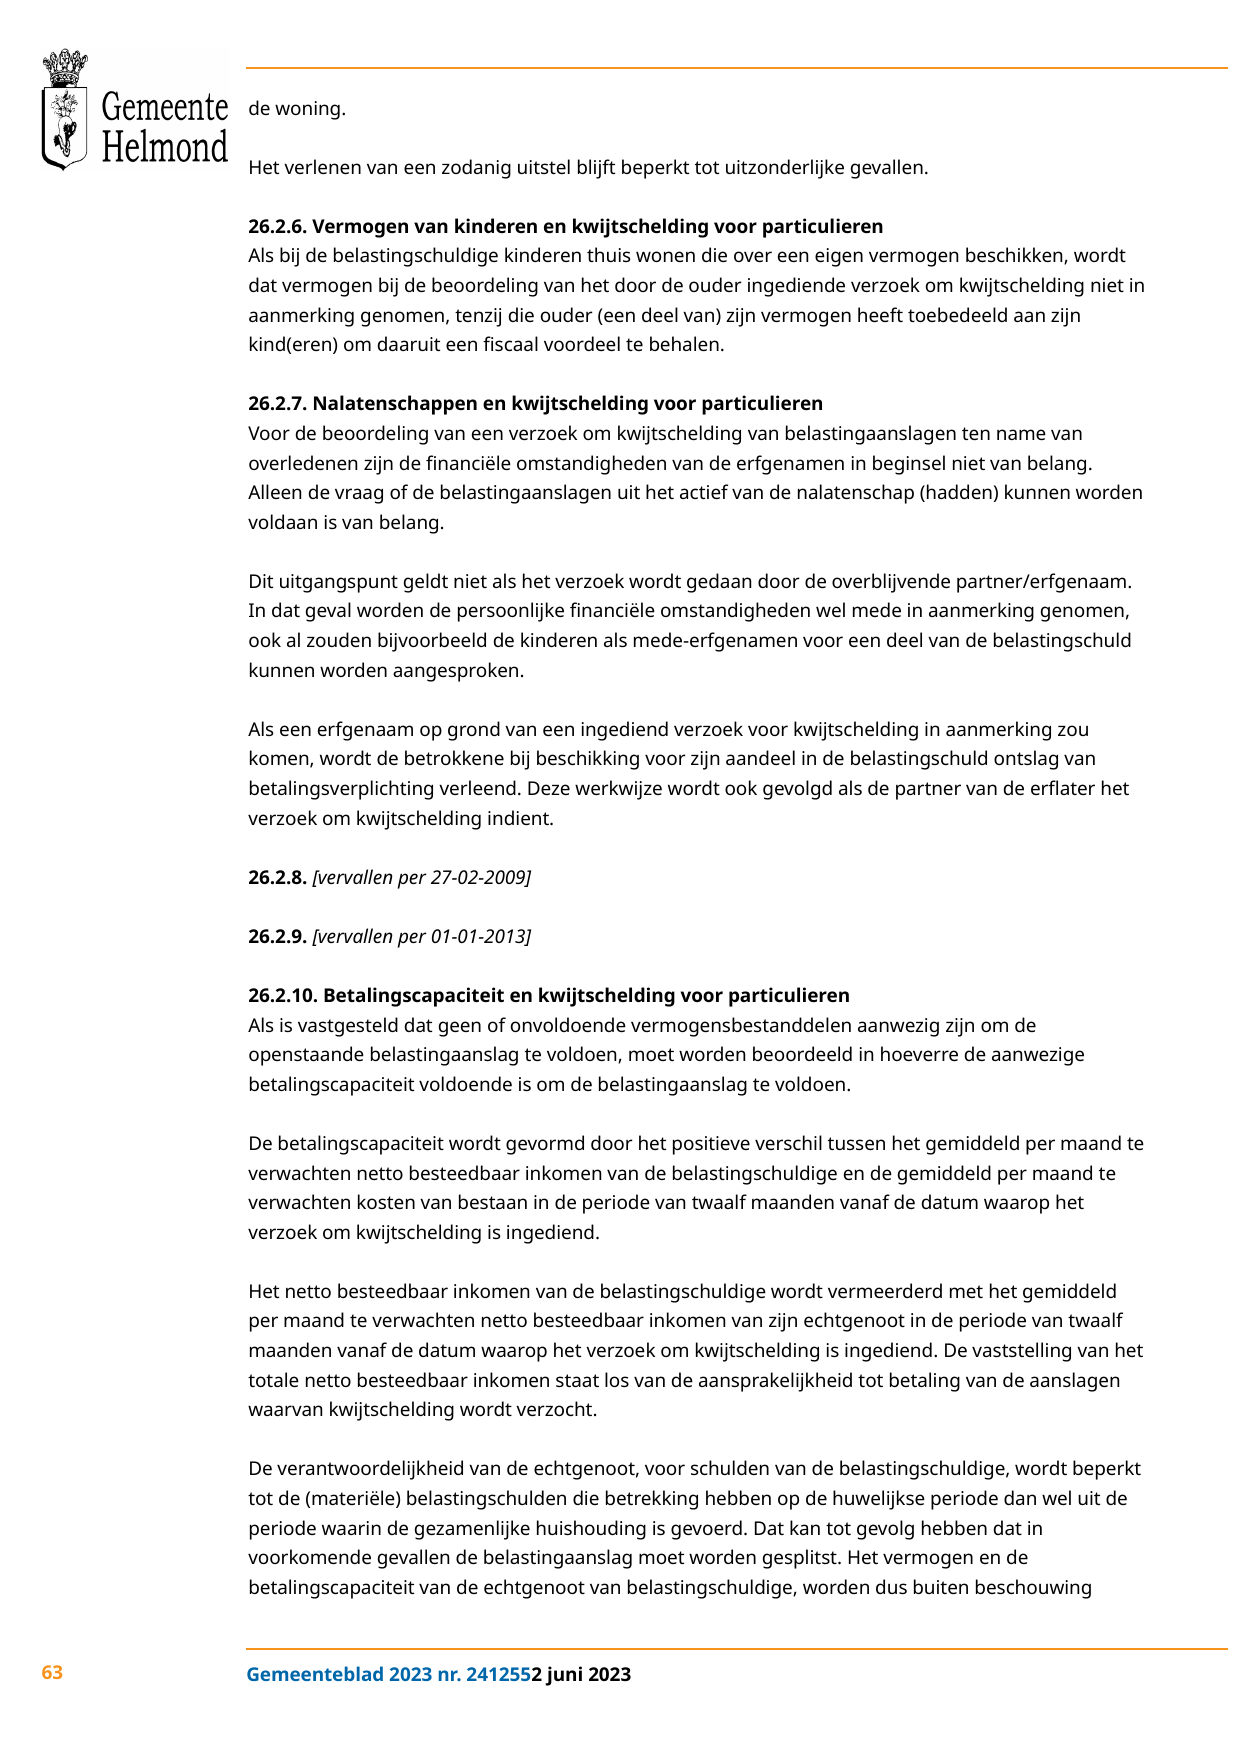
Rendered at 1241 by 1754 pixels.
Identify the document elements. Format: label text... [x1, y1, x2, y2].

text Als bij de belastingschuldige kinderen thuis wonen die over een eigen vermogen beschikken, wordt dat vermogen bij de beoordeling van het door de ouder ingediende verzoek om kwijtschelding niet in aanmerking genomen, tenzij die ouder (een deel van) zijn vermogen heeft toebedeeld aan zijn kind(eren) om daaruit een fiscaal voordeel te behalen. [248, 243, 1152, 357]
text De betalingscapaciteit wordt gevormd door het positieve verschil tussen het gemiddeld per maand te verwachten netto besteedbaar inkomen van de belastingschuldige en de gemiddeld per maand te verwachten kosten van bestaan in de periode van twaalf maanden vanaf de datum waarop het verzoek om kwijtschelding is ingediend. [248, 1130, 1152, 1245]
text Voor de beoordeling van een verzoek om kwijtschelding van belastingaanslagen ten name van overledenen zijn de financiële omstandigheden van de erfgenamen in beginsel niet van belang. Alleen de vraag of de belastingaanslagen uit het actief van de nalatenschap (hadden) kunnen worden voldaan is van belang. [248, 420, 1152, 535]
text Het netto besteedbaar inkomen van de belastingschuldige wordt vermeerderd met het gemiddeld per maand te verwachten netto besteedbaar inkomen van zijn echtgenoot in de periode van twaalf maanden vanaf de datum waarop het verzoek om kwijtschelding is ingediend. De vaststelling van het totale netto besteedbaar inkomen staat los van de aansprakelijkheid tot betaling van de aanslagen waarvan kwijtschelding wordt verzocht. [248, 1278, 1152, 1422]
text De verantwoordelijkheid van de echtgenoot, voor schulden van de belastingschuldige, wordt beperkt tot de (materiële) belastingschulden die betrekking hebben op de huwelijkse periode dan wel uit de periode waarin de gezamenlijke huishouding is gevoerd. Dat kan tot gevolg hebben dat in voorkomende gevallen de belastingaanslag moet worden gesplitst. Het vermogen en de betalingscapaciteit van de echtgenoot van belastingschuldige, worden dus buiten beschouwing [248, 1456, 1152, 1600]
text 26.2.10. Betalingscapaciteit en kwijtschelding voor particulieren [248, 982, 1152, 1008]
text 26.2.8. [vervallen per 27-02-2009] [248, 864, 1152, 890]
text de woning. [248, 95, 1152, 121]
text Als is vastgesteld dat geen of onvoldoende vermogensbestanddelen aanwezig zijn om de openstaande belastingaanslag te voldoen, moet worden beoordeeld in hoeverre de aanwezige betalingscapaciteit voldoende is om de belastingaanslag te voldoen. [248, 1012, 1152, 1097]
text Het verlenen van een zodanig uitstel blijft beperkt tot uitzonderlijke gevallen. [248, 154, 1152, 180]
text 26.2.7. Nalatenschappen en kwijtschelding voor particulieren [248, 391, 1152, 416]
text Als een erfgenaam op grond van een ingediend verzoek voor kwijtschelding in aanmerking zou komen, wordt de betrokkene bij beschikking voor zijn aandeel in de belastingschuld ontslag van betalingsverplichting verleend. Deze werkwijze wordt ook gevolgd als de partner van de erflater het verzoek om kwijtschelding indient. [248, 716, 1152, 831]
text 26.2.6. Vermogen van kinderen en kwijtschelding voor particulieren [248, 213, 1152, 239]
picture [41, 47, 231, 172]
text Dit uitgangspunt geldt niet als het verzoek wordt gedaan door de overblijvende partner/erfgenaam. In dat geval worden de persoonlijke financiële omstandigheden wel mede in aanmerking genomen, ook al zouden bijvoorbeeld de kinderen als mede-erfgenamen voor een deel van de belastingschuld kunnen worden aangesproken. [248, 568, 1152, 683]
text 26.2.9. [vervallen per 01-01-2013] [248, 923, 1152, 949]
